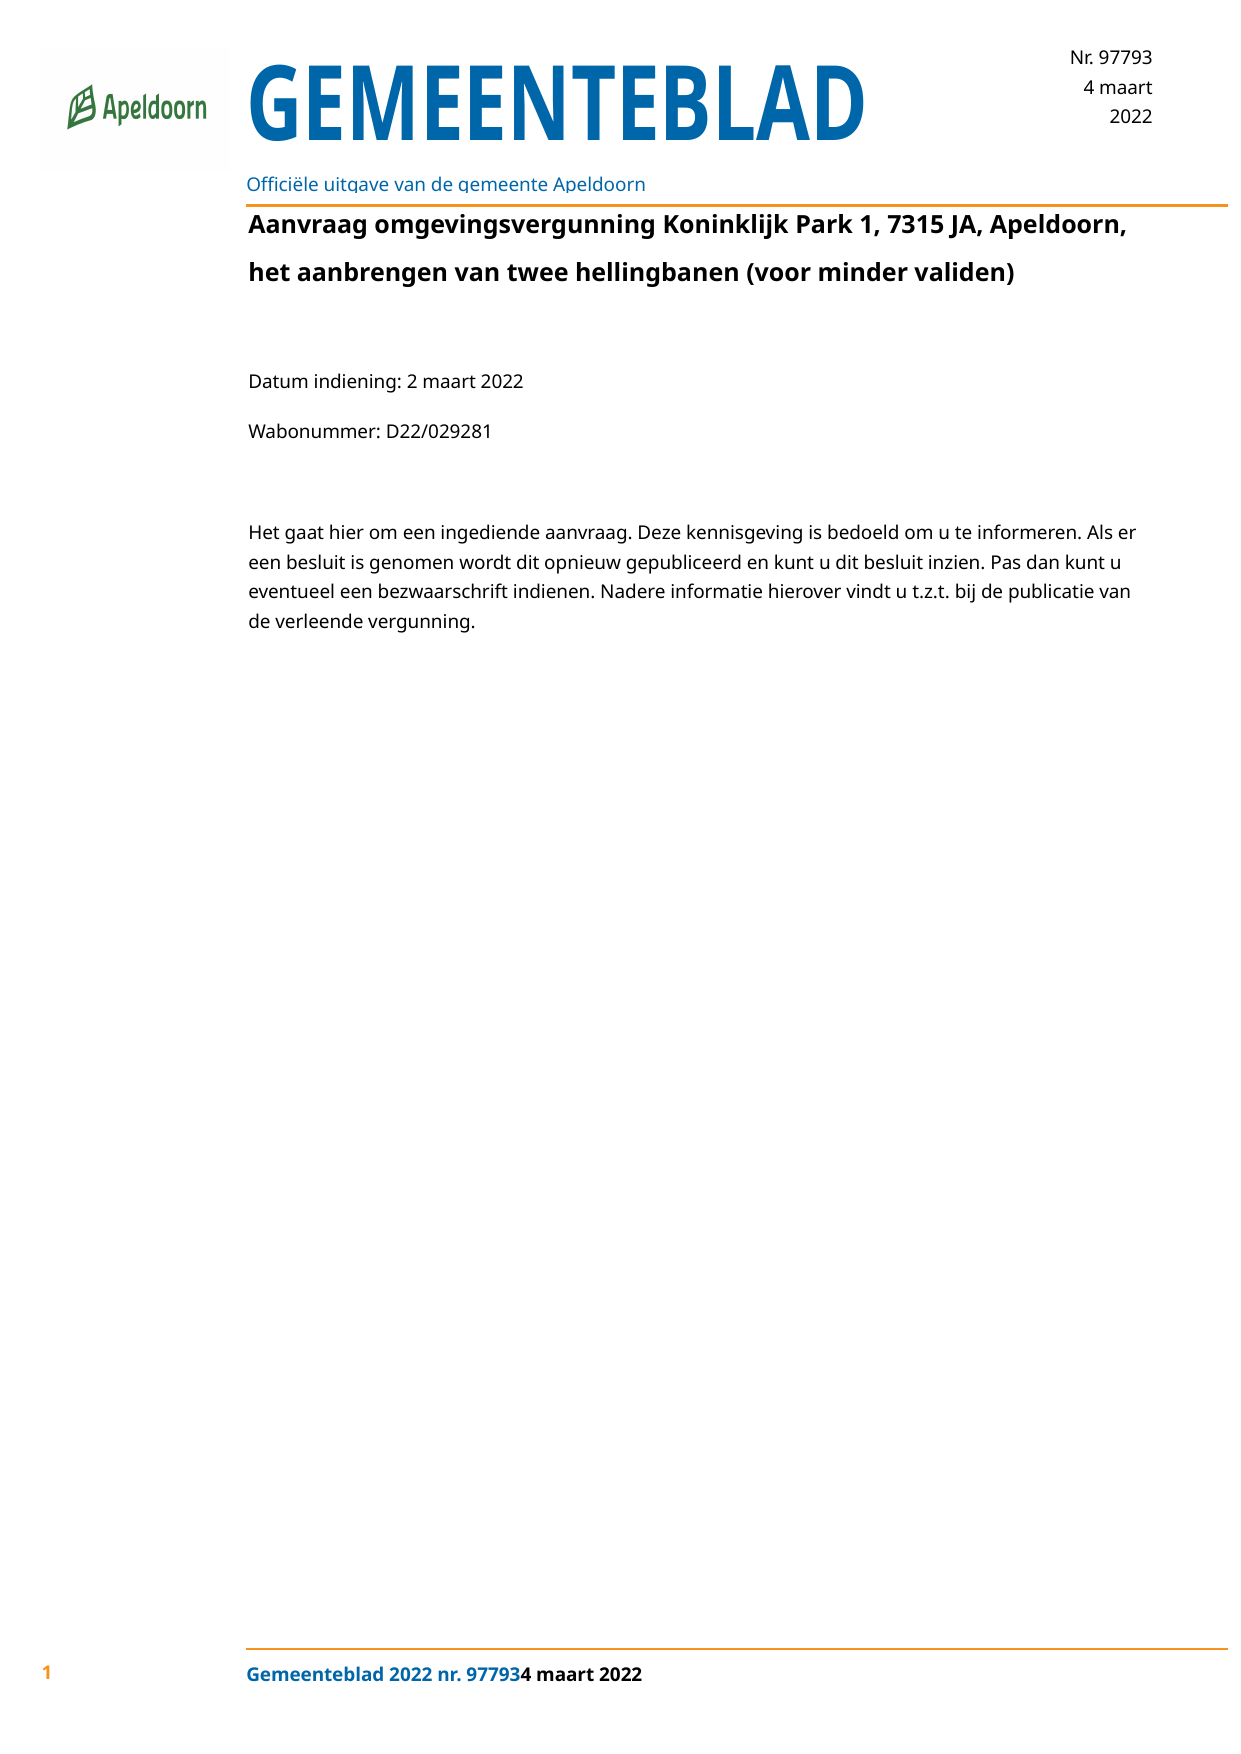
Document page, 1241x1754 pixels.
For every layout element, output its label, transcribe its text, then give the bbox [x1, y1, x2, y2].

text Het gaat hier om een ingediende aanvraag. Deze kennisgeving is bedoeld om u te informeren. Als er een besluit is genomen wordt dit opnieuw gepubliceerd en kunt u dit besluit inzien. Pas dan kunt u eventueel een bezwaarschrift indienen. Nadere informatie hierover vindt u t.z.t. bij de publicatie van de verleende vergunning. [248, 519, 1152, 634]
text Datum indiening: 2 maart 2022 [248, 368, 1152, 394]
picture [41, 47, 231, 172]
text Wabonummer: D22/029281 [248, 419, 1152, 444]
text Aanvraag omgevingsvergunning Koninklijk Park 1, 7315 JA, Apeldoorn, het aanbrengen van twee hellingbanen (voor minder validen) [248, 207, 1152, 288]
